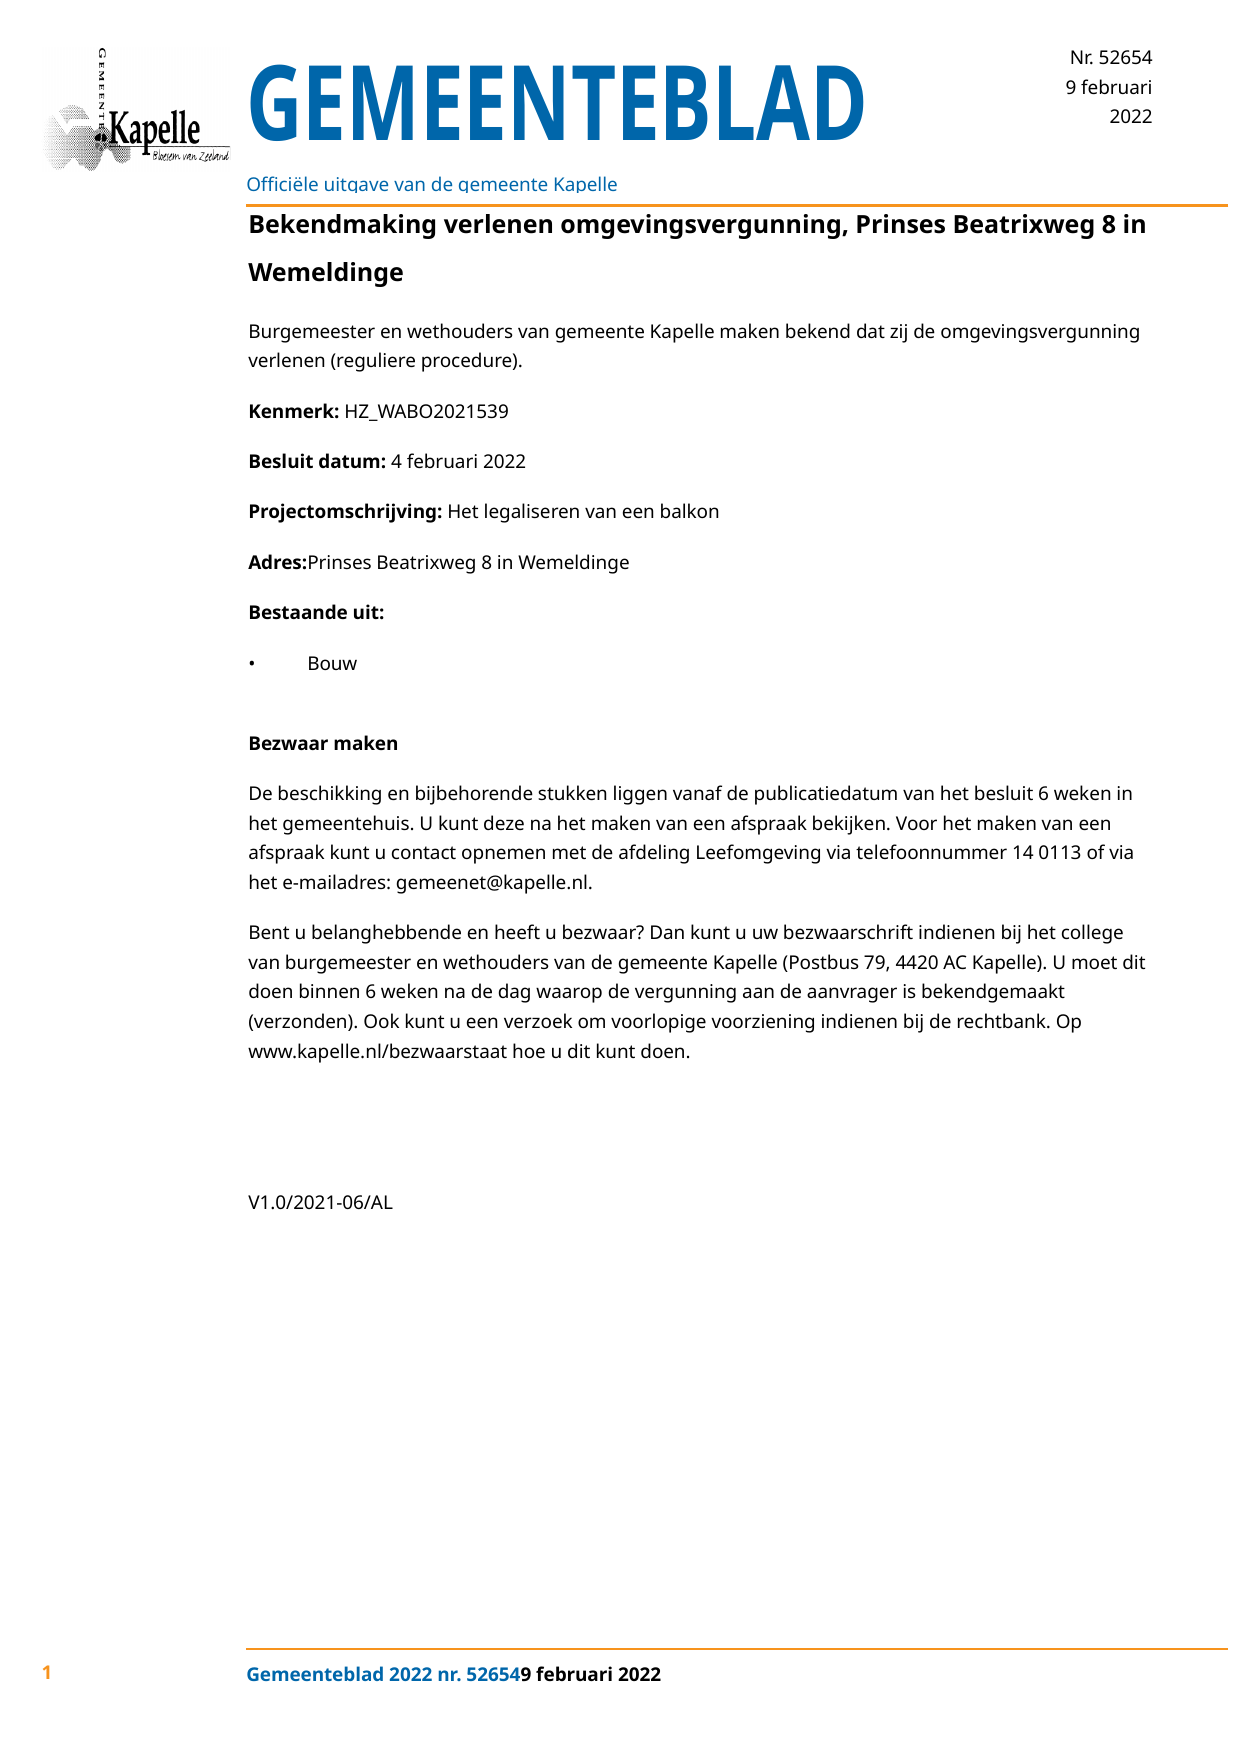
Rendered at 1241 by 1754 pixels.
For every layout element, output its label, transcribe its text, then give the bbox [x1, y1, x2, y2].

picture [41, 47, 231, 172]
text Adres:Prinses Beatrixweg 8 in Wemeldinge [248, 549, 1152, 575]
text Bestaande uit: [248, 599, 1152, 625]
text Projectomschrijving: Het legaliseren van een balkon [248, 499, 1152, 524]
text V1.0/2021-06/AL [248, 1189, 1152, 1215]
text Bekendmaking verlenen omgevingsvergunning, Prinses Beatrixweg 8 in Wemeldinge [248, 207, 1152, 288]
text Bent u belanghebbende en heeft u bezwaar? Dan kunt u uw bezwaarschrift indienen bij het college van burgemeester en wethouders van de gemeente Kapelle (Postbus 79, 4420 AC Kapelle). U moet dit doen binnen 6 weken na de dag waarop de vergunning aan de aanvrager is bekendgemaakt (verzonden). Ook kunt u een verzoek om voorlopige voorziening indienen bij de rechtbank. Op www.kapelle.nl/bezwaarstaat hoe u dit kunt doen. [248, 919, 1152, 1064]
text Bezwaar maken [248, 730, 1152, 756]
list Bouw [248, 650, 1152, 676]
text Kenmerk: HZ_WABO2021539 [248, 398, 1152, 424]
text De beschikking en bijbehorende stukken liggen vanaf de publicatiedatum van het besluit 6 weken in het gemeentehuis. U kunt deze na het maken van een afspraak bekijken. Voor het maken van een afspraak kunt u contact opnemen met de afdeling Leefomgeving via telefoonnummer 14 0113 of via het e-mailadres: gemeenet@kapelle.nl. [248, 780, 1152, 895]
text Besluit datum: 4 februari 2022 [248, 448, 1152, 474]
text Burgemeester en wethouders van gemeente Kapelle maken bekend dat zij de omgevingsvergunning verlenen (reguliere procedure). [248, 318, 1152, 373]
